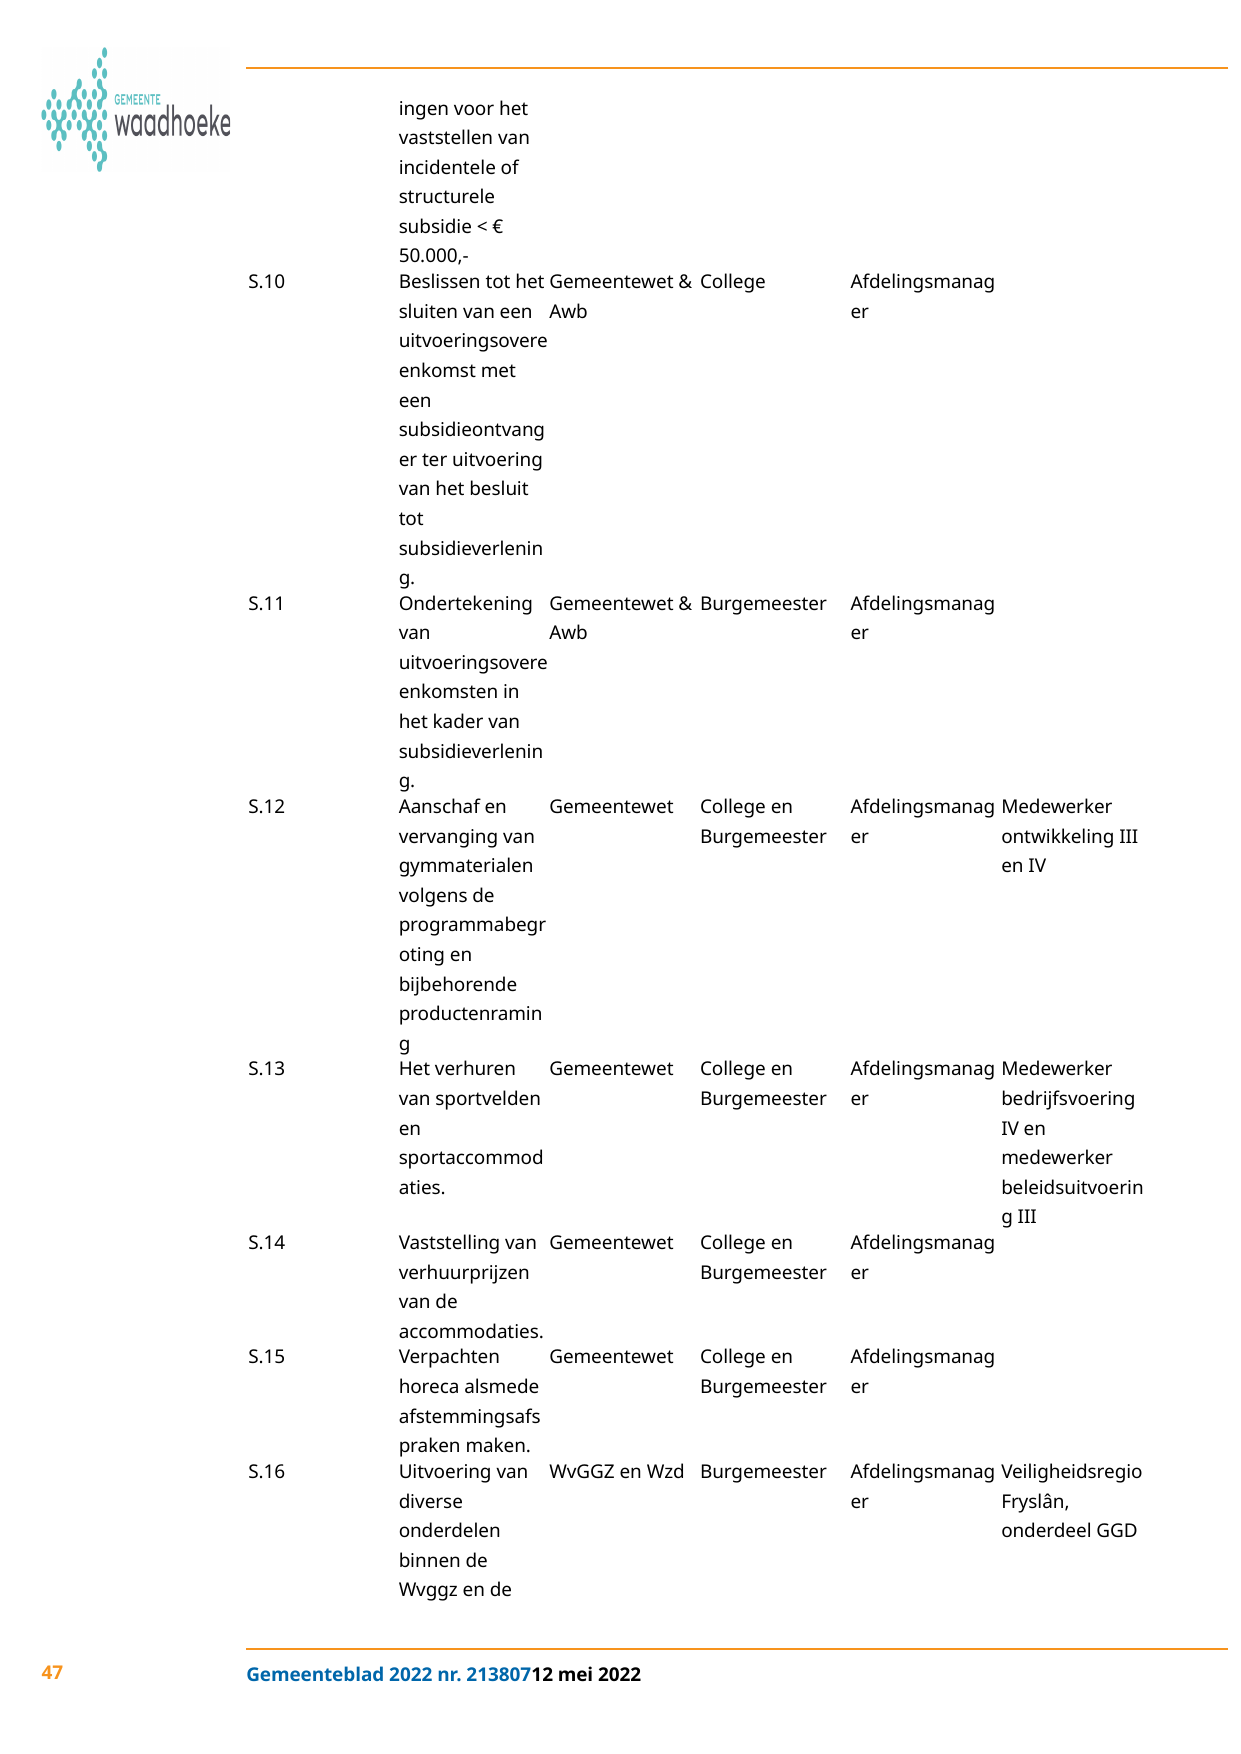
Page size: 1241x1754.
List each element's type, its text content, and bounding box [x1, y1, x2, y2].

table_cell Afdelingsmanager [850, 1458, 1001, 1602]
table_cell Burgemeester [700, 590, 850, 793]
table_cell [700, 95, 850, 268]
table_cell [1001, 95, 1152, 268]
table_cell S.13 [248, 1056, 398, 1229]
picture [41, 47, 231, 172]
table_cell Het verhuren van sportvelden en sportaccommodaties. [399, 1056, 549, 1229]
table_cell Burgemeester [700, 1458, 850, 1602]
table_cell [1001, 590, 1152, 793]
table_cell Afdelingsmanager [850, 1344, 1001, 1458]
table_cell [248, 95, 398, 268]
table_cell Afdelingsmanager [850, 269, 1001, 590]
table_cell Afdelingsmanager [850, 1056, 1001, 1229]
table_cell Aanschaf en vervanging van gymmaterialen volgens de programmabegroting en bijbehorende productenraming [399, 793, 549, 1056]
table_cell Ondertekening van uitvoeringsovereenkomsten in het kader van subsidieverlening. [399, 590, 549, 793]
table_cell College en Burgemeester [700, 1056, 850, 1229]
table_cell Afdelingsmanager [850, 793, 1001, 1056]
table_cell College en Burgemeester [700, 1229, 850, 1344]
table_cell Beslissen tot het sluiten van een uitvoeringsovereenkomst met een subsidieontvanger ter uitvoering van het besluit tot subsidieverlening. [399, 269, 549, 590]
table_cell Medewerker ontwikkeling III en IV [1001, 793, 1152, 1056]
table_cell Gemeentewet [549, 793, 700, 1056]
table_cell ingen voor het vaststellen van incidentele of structurele subsidie < € 50.000,- [399, 95, 549, 268]
table_cell College [700, 269, 850, 590]
table_cell Verpachten horeca alsmede afstemmingsafspraken maken. [399, 1344, 549, 1458]
table_cell Vaststelling van verhuurprijzen van de accommodaties. [399, 1229, 549, 1344]
table_cell [1001, 1344, 1152, 1458]
table_cell S.16 [248, 1458, 398, 1602]
table_cell [1001, 269, 1152, 590]
table_cell Uitvoering van diverse onderdelen binnen de Wvggz en de [399, 1458, 549, 1602]
table_cell College en Burgemeester [700, 793, 850, 1056]
table_cell S.10 [248, 269, 398, 590]
table_cell Gemeentewet [549, 1344, 700, 1458]
table_cell S.11 [248, 590, 398, 793]
table_cell Medewerker bedrijfsvoering IV en medewerker beleidsuitvoering III [1001, 1056, 1152, 1229]
table_cell [549, 95, 700, 268]
table_cell Gemeentewet [549, 1229, 700, 1344]
table_cell [850, 95, 1001, 268]
table_cell S.14 [248, 1229, 398, 1344]
table_cell S.12 [248, 793, 398, 1056]
table_cell [1001, 1229, 1152, 1344]
table_cell S.15 [248, 1344, 398, 1458]
table_cell Gemeentewet & Awb [549, 269, 700, 590]
table_cell Afdelingsmanager [850, 1229, 1001, 1344]
table_cell Gemeentewet [549, 1056, 700, 1229]
table_cell College en Burgemeester [700, 1344, 850, 1458]
table_cell Gemeentewet & Awb [549, 590, 700, 793]
table_cell Veiligheidsregio Fryslân, onderdeel GGD [1001, 1458, 1152, 1602]
table_cell WvGGZ en Wzd [549, 1458, 700, 1602]
table_cell Afdelingsmanager [850, 590, 1001, 793]
